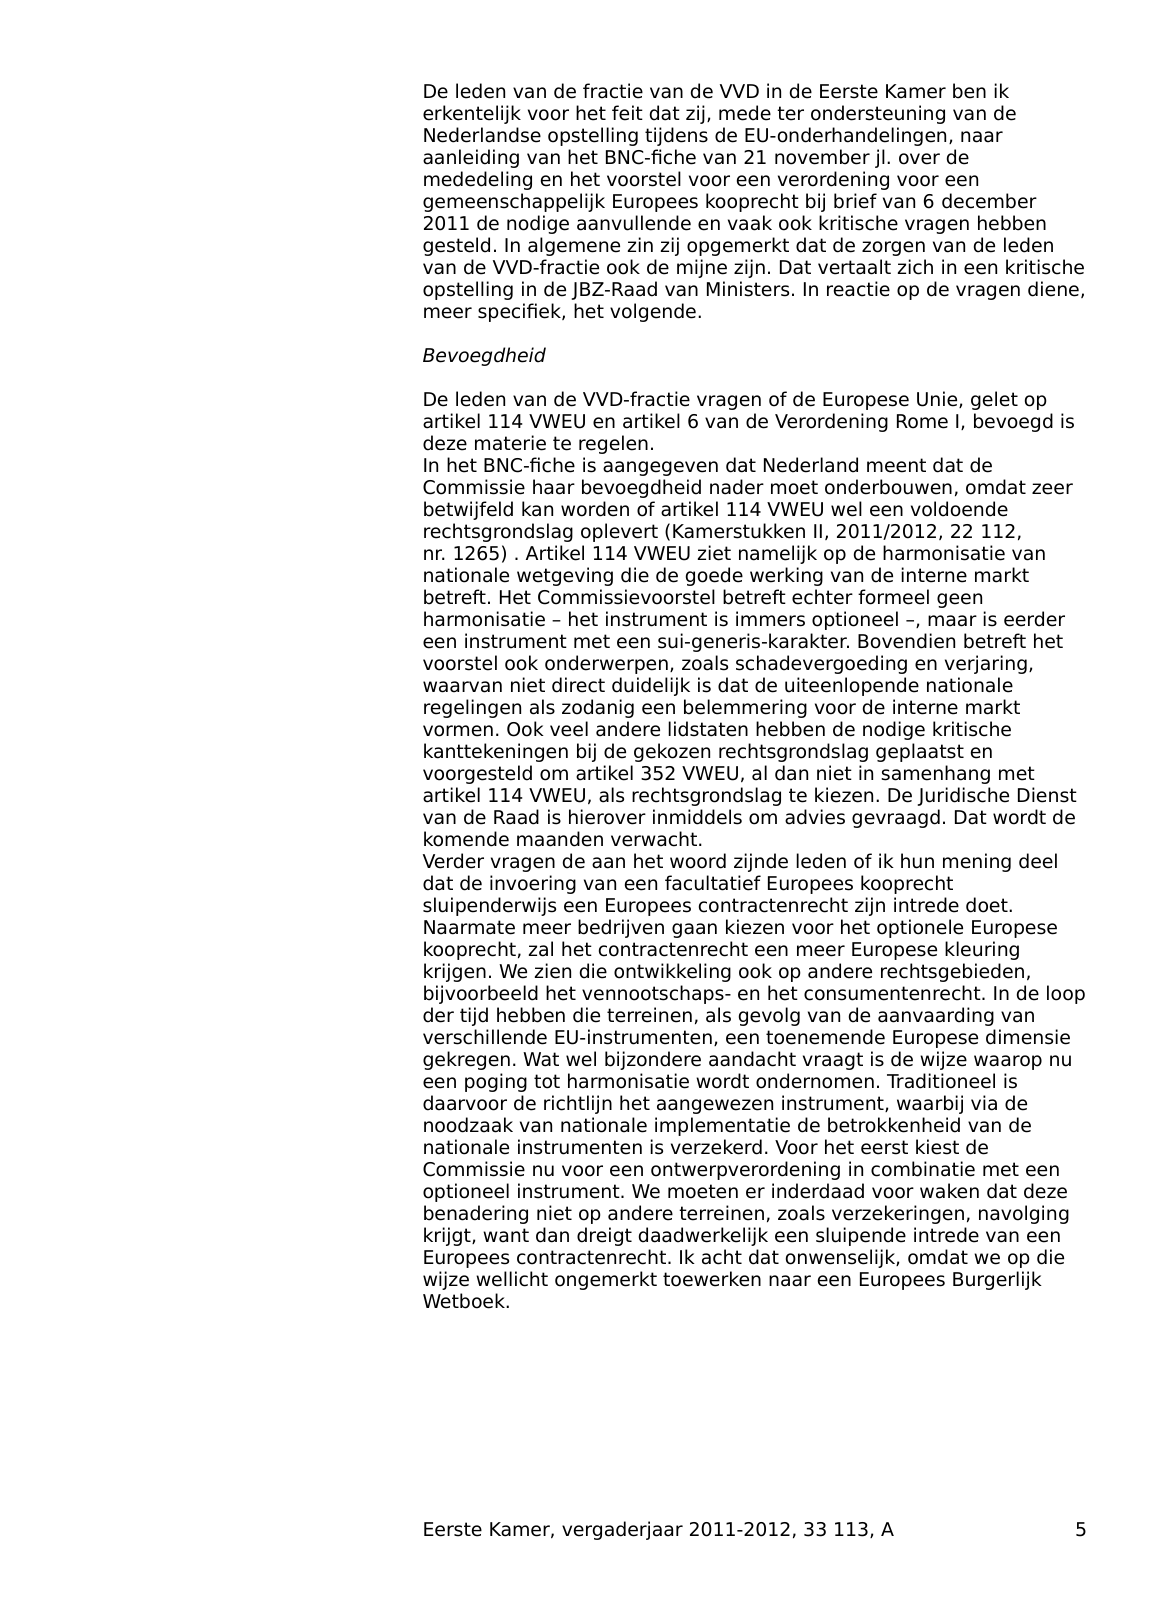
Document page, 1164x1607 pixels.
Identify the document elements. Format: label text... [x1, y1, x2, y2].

text De leden van de fractie van de VVD in de Eerste Kamer ben ik erkentelijk voor het feit dat zij, mede ter ondersteuning van de Nederlandse opstelling tijdens de EU-onderhandelingen, naar aanleiding van het BNC-fiche van 21 november jl. over de mededeling en het voorstel voor een verordening voor een gemeenschappelijk Europees kooprecht bij brief van 6 december 2011 de nodige aanvullende en vaak ook kritische vragen hebben gesteld. In algemene zin zij opgemerkt dat de zorgen van de leden van de VVD-fractie ook de mijne zijn. Dat vertaalt zich in een kritische opstelling in de JBZ-Raad van Ministers. In reactie op de vragen diene, meer specifiek, het volgende. [422, 81, 1087, 323]
text In het BNC-fiche is aangegeven dat Nederland meent dat de Commissie haar bevoegdheid nader moet onderbouwen, omdat zeer betwijfeld kan worden of artikel 114 VWEU wel een voldoende rechtsgrondslag oplevert (Kamerstukken II, 2011/2012, 22 112, nr. 1265) . Artikel 114 VWEU ziet namelijk op de harmonisatie van nationale wetgeving die de goede werking van de interne markt betreft. Het Commissievoorstel betreft echter formeel geen harmonisatie – het instrument is immers optioneel –, maar is eerder een instrument met een sui-generis-karakter. Bovendien betreft het voorstel ook onderwerpen, zoals schadevergoeding en verjaring, waarvan niet direct duidelijk is dat de uiteenlopende nationale regelingen als zodanig een belemmering voor de interne markt vormen. Ook veel andere lidstaten hebben de nodige kritische kanttekeningen bij de gekozen rechtsgrondslag geplaatst en voorgesteld om artikel 352 VWEU, al dan niet in samenhang met artikel 114 VWEU, als rechtsgrondslag te kiezen. De Juridische Dienst van de Raad is hierover inmiddels om advies gevraagd. Dat wordt de komende maanden verwacht. [422, 455, 1087, 851]
subtitle Bevoegdheid [422, 345, 1087, 367]
text De leden van de VVD-fractie vragen of de Europese Unie, gelet op artikel 114 VWEU en artikel 6 van de Verordening Rome I, bevoegd is deze materie te regelen. [422, 389, 1087, 455]
text Naarmate meer bedrijven gaan kiezen voor het optionele Europese kooprecht, zal het contractenrecht een meer Europese kleuring krijgen. We zien die ontwikkeling ook op andere rechtsgebieden, bijvoorbeeld het vennootschaps- en het consumentenrecht. In de loop der tijd hebben die terreinen, als gevolg van de aanvaarding van verschillende EU-instrumenten, een toenemende Europese dimensie gekregen. Wat wel bijzondere aandacht vraagt is de wijze waarop nu een poging tot harmonisatie wordt ondernomen. Traditioneel is daarvoor de richtlijn het aangewezen instrument, waarbij via de noodzaak van nationale implementatie de betrokkenheid van de nationale instrumenten is verzekerd. Voor het eerst kiest de Commissie nu voor een ontwerpverordening in combinatie met een optioneel instrument. We moeten er inderdaad voor waken dat deze benadering niet op andere terreinen, zoals verzekeringen, navolging krijgt, want dan dreigt daadwerkelijk een sluipende intrede van een Europees contractenrecht. Ik acht dat onwenselijk, omdat we op die wijze wellicht ongemerkt toewerken naar een Europees Burgerlijk Wetboek. [422, 917, 1087, 1312]
text Verder vragen de aan het woord zijnde leden of ik hun mening deel dat de invoering van een facultatief Europees kooprecht sluipenderwijs een Europees contractenrecht zijn intrede doet. [422, 851, 1087, 917]
